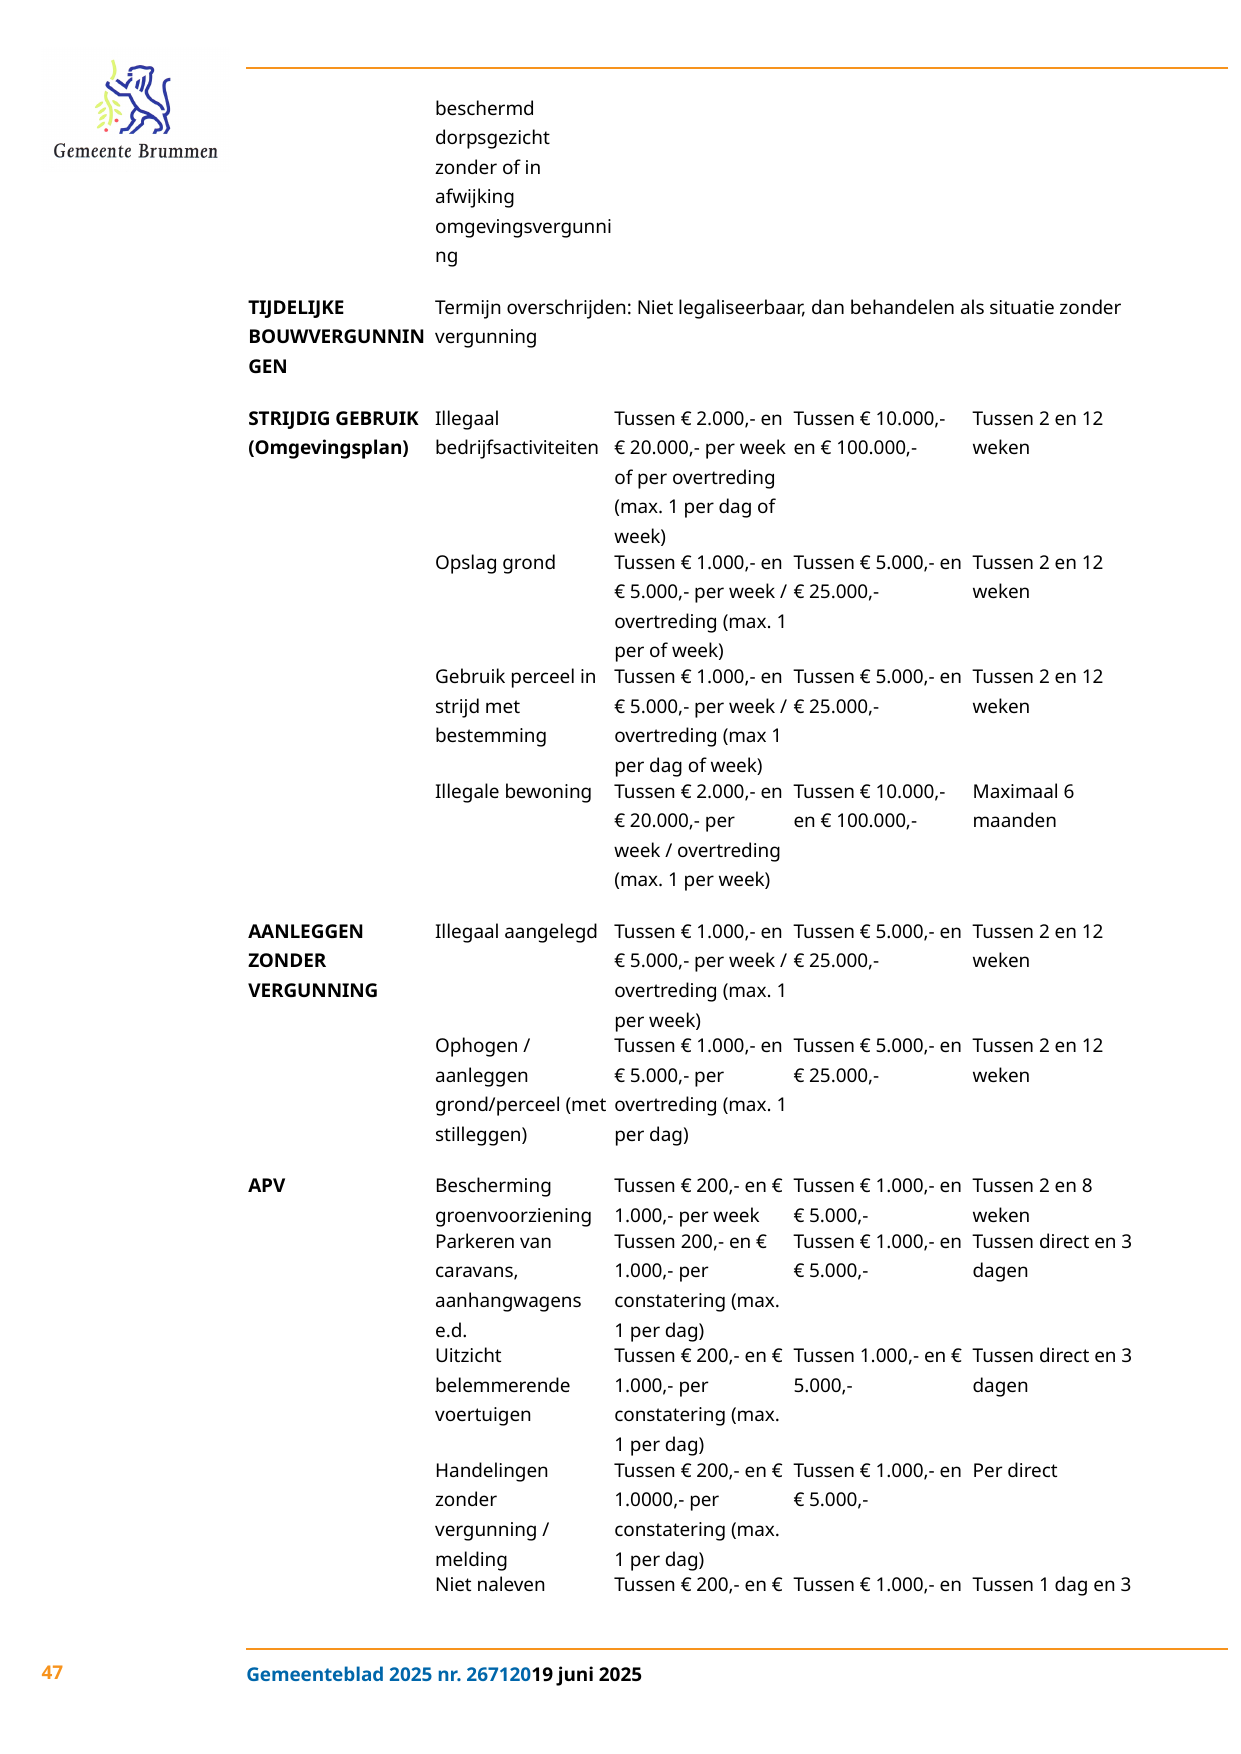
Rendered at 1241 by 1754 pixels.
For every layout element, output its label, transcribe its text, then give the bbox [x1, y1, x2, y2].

table_cell Opslag grond [435, 549, 614, 663]
table_cell [614, 269, 793, 294]
table_cell [248, 269, 435, 294]
table_cell [973, 269, 1152, 294]
table_cell Tussen € 200,- en € 1.000,- per week [614, 1173, 793, 1228]
table_cell Tussen 200,- en € 1.000,- per constatering (max. 1 per dag) [614, 1228, 793, 1342]
table_cell Tussen € 2.000,- en € 20.000,- per week of per overtreding (max. 1 per dag of week) [614, 405, 793, 549]
table_cell [248, 1343, 435, 1457]
table_cell [614, 95, 793, 268]
table_cell [614, 379, 793, 405]
table_cell Tussen € 5.000,- en € 25.000,- [793, 918, 972, 1032]
table_cell Tussen € 10.000,- en € 100.000,- [793, 778, 972, 892]
table_cell Maximaal 6 maanden [973, 778, 1152, 892]
table_cell [248, 1228, 435, 1342]
table_cell [248, 95, 435, 268]
table_cell [973, 892, 1152, 918]
table_cell Tussen € 1.000,- en € 5.000,- [793, 1173, 972, 1228]
table_cell Tussen € 5.000,- en € 25.000,- [793, 663, 972, 778]
table_cell Tussen 2 en 12 weken [973, 1033, 1152, 1147]
table_cell [435, 1147, 614, 1173]
table_cell [435, 269, 614, 294]
table_cell [248, 1571, 435, 1597]
table_cell Illegaal aangelegd [435, 918, 614, 1032]
table_cell Tussen direct en 3 dagen [973, 1343, 1152, 1457]
table_cell beschermd dorpsgezicht zonder of in afwijking omgevingsvergunning [435, 95, 614, 268]
table_cell [248, 549, 435, 663]
table_cell Tussen € 1.000,- en € 5.000,- [793, 1228, 972, 1342]
table_cell [435, 892, 614, 918]
table_cell Uitzicht belemmerende voertuigen [435, 1343, 614, 1457]
table_cell Tussen € 200,- en € 1.0000,- per constatering (max. 1 per dag) [614, 1457, 793, 1571]
table_cell Tussen € 5.000,- en € 25.000,- [793, 1033, 972, 1147]
table_cell Niet naleven [435, 1571, 614, 1597]
table_cell [248, 892, 435, 918]
table_cell Tussen 1.000,- en € 5.000,- [793, 1343, 972, 1457]
table_cell [435, 379, 614, 405]
table_cell [793, 95, 972, 268]
picture [41, 47, 231, 172]
table_cell [614, 1147, 793, 1173]
table_cell [793, 379, 972, 405]
table_cell [248, 379, 435, 405]
table_cell Tussen € 10.000,- en € 100.000,- [793, 405, 972, 549]
table_cell Tussen € 1.000,- en € 5.000,- per overtreding (max. 1 per dag) [614, 1033, 793, 1147]
table_cell Tussen € 1.000,- en € 5.000,- [793, 1457, 972, 1571]
table_cell Tussen direct en 3 dagen [973, 1228, 1152, 1342]
table_cell TIJDELIJKE BOUWVERGUNNINGEN [248, 294, 435, 379]
table_cell Tussen € 1.000,- en € 5.000,- per week / overtreding (max. 1 per of week) [614, 549, 793, 663]
table_cell [793, 269, 972, 294]
table_cell [248, 1033, 435, 1147]
table_cell [973, 379, 1152, 405]
table_cell Tussen € 200,- en € [614, 1571, 793, 1597]
table_cell Tussen € 2.000,- en € 20.000,- per week / overtreding (max. 1 per week) [614, 778, 793, 892]
table_cell Tussen € 5.000,- en € 25.000,- [793, 549, 972, 663]
table_cell Termijn overschrijden: Niet legaliseerbaar, dan behandelen als situatie zonder vergunning [435, 294, 1152, 379]
table_cell [793, 892, 972, 918]
table_cell [973, 95, 1152, 268]
table_cell Tussen € 1.000,- en € 5.000,- per week / overtreding (max 1 per dag of week) [614, 663, 793, 778]
table_cell Per direct [973, 1457, 1152, 1571]
table_cell [248, 778, 435, 892]
table_cell Tussen € 1.000,- en € 5.000,- per week / overtreding (max. 1 per week) [614, 918, 793, 1032]
table_cell Tussen 2 en 8 weken [973, 1173, 1152, 1228]
table_cell [248, 1457, 435, 1571]
table_cell Tussen 2 en 12 weken [973, 549, 1152, 663]
table_cell Bescherming groenvoorziening [435, 1173, 614, 1228]
table_cell Tussen € 1.000,- en [793, 1571, 972, 1597]
table_cell Tussen 1 dag en 3 [973, 1571, 1152, 1597]
table_cell Tussen 2 en 12 weken [973, 405, 1152, 549]
table_cell [793, 1147, 972, 1173]
table_cell Illegaal bedrijfsactiviteiten [435, 405, 614, 549]
table_cell Gebruik perceel in strijd met bestemming [435, 663, 614, 778]
table_cell Tussen € 200,- en € 1.000,- per constatering (max. 1 per dag) [614, 1343, 793, 1457]
table_cell [248, 663, 435, 778]
table_cell Illegale bewoning [435, 778, 614, 892]
table_cell Tussen 2 en 12 weken [973, 663, 1152, 778]
table_cell Handelingen zonder vergunning / melding [435, 1457, 614, 1571]
table_cell [614, 892, 793, 918]
table_cell STRIJDIG GEBRUIK (Omgevingsplan) [248, 405, 435, 549]
table_cell AANLEGGEN ZONDER VERGUNNING [248, 918, 435, 1032]
table_cell APV [248, 1173, 435, 1228]
table_cell [973, 1147, 1152, 1173]
table_cell Ophogen / aanleggen grond/perceel (met stilleggen) [435, 1033, 614, 1147]
table_cell Parkeren van caravans, aanhangwagens e.d. [435, 1228, 614, 1342]
table_cell Tussen 2 en 12 weken [973, 918, 1152, 1032]
table_cell [248, 1147, 435, 1173]
